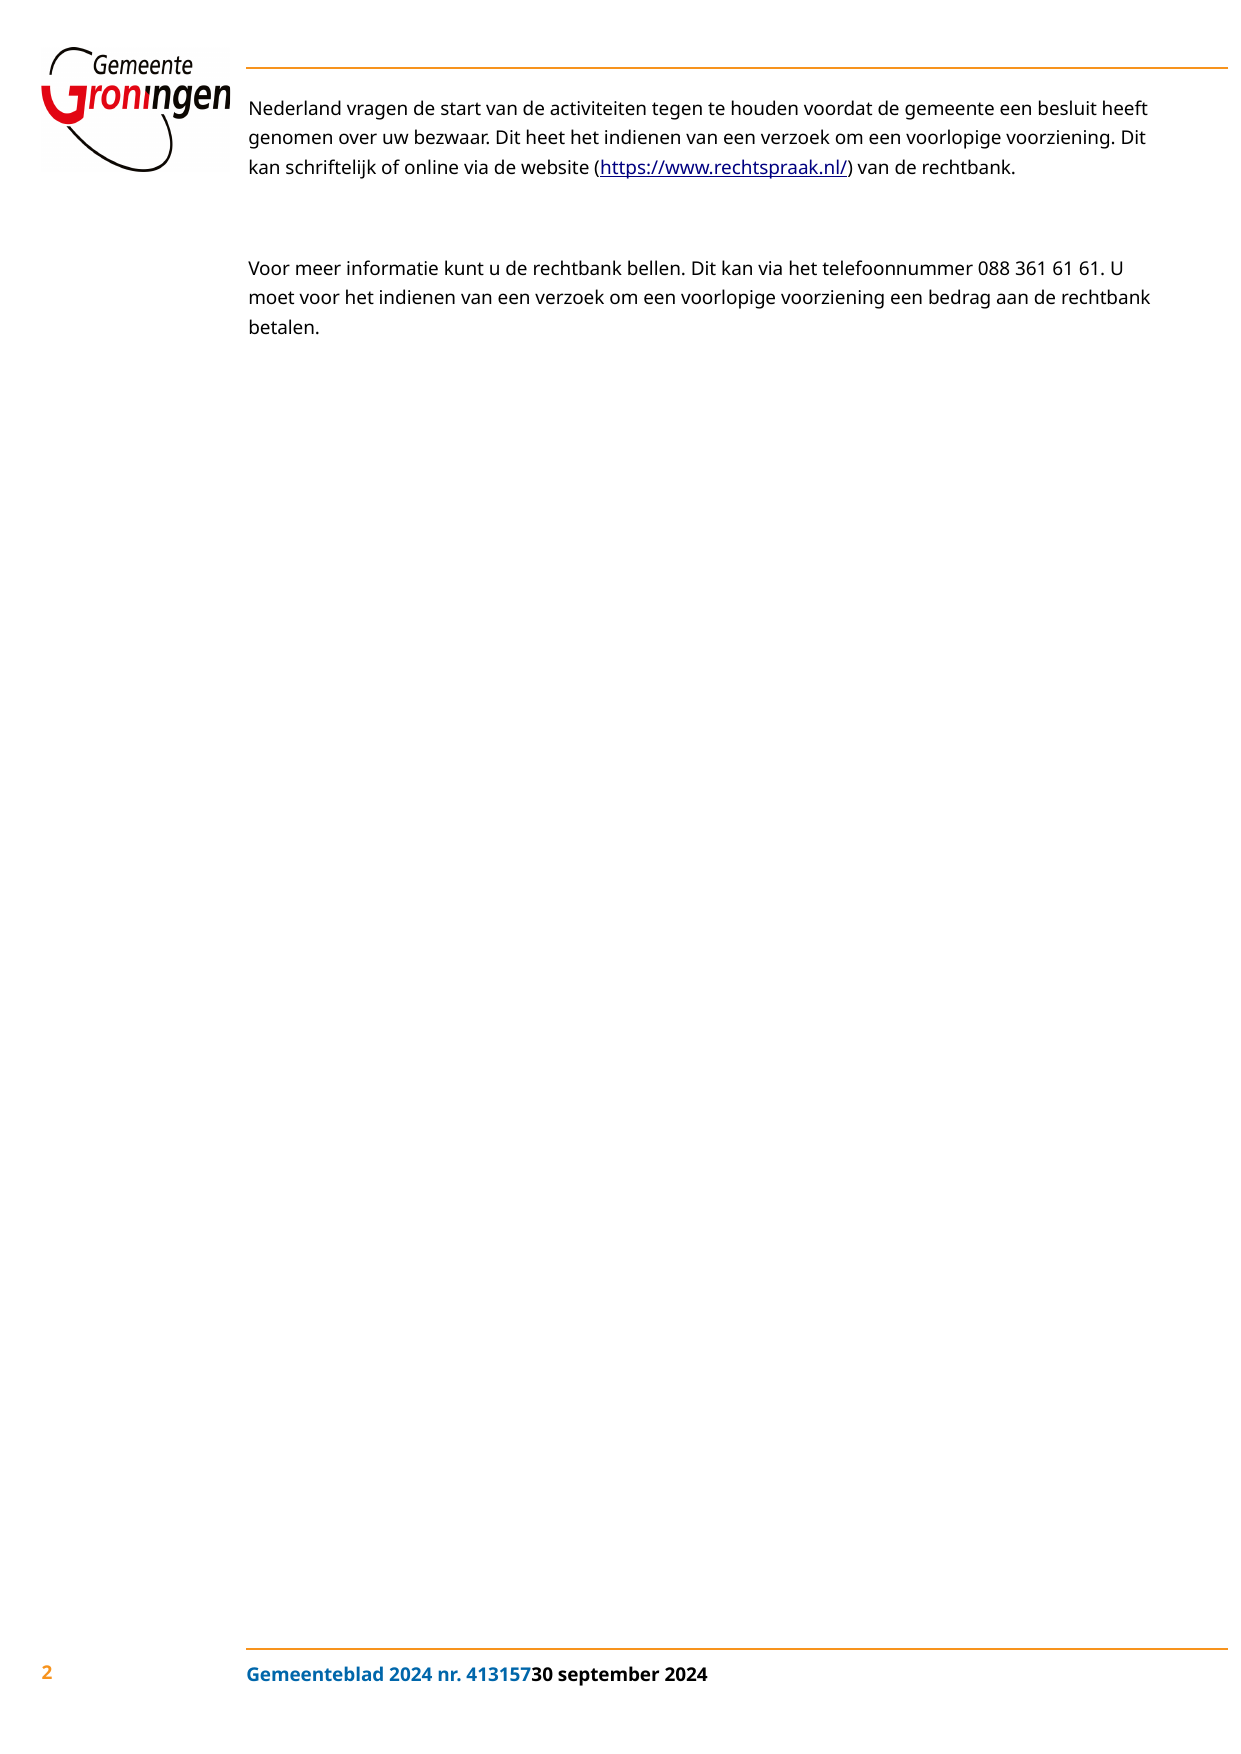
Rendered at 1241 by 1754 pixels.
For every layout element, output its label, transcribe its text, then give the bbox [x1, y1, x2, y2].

text Nederland vragen de start van de activiteiten tegen te houden voordat de gemeente een besluit heeft genomen over uw bezwaar. Dit heet het indienen van een verzoek om een voorlopige voorziening. Dit kan schriftelijk of online via de website (https://www.rechtspraak.nl/) van de rechtbank. [248, 95, 1152, 180]
text Voor meer informatie kunt u de rechtbank bellen. Dit kan via het telefoonnummer 088 361 61 61. U moet voor het indienen van een verzoek om een voorlopige voorziening een bedrag aan de rechtbank betalen. [248, 255, 1152, 340]
picture [41, 47, 231, 172]
